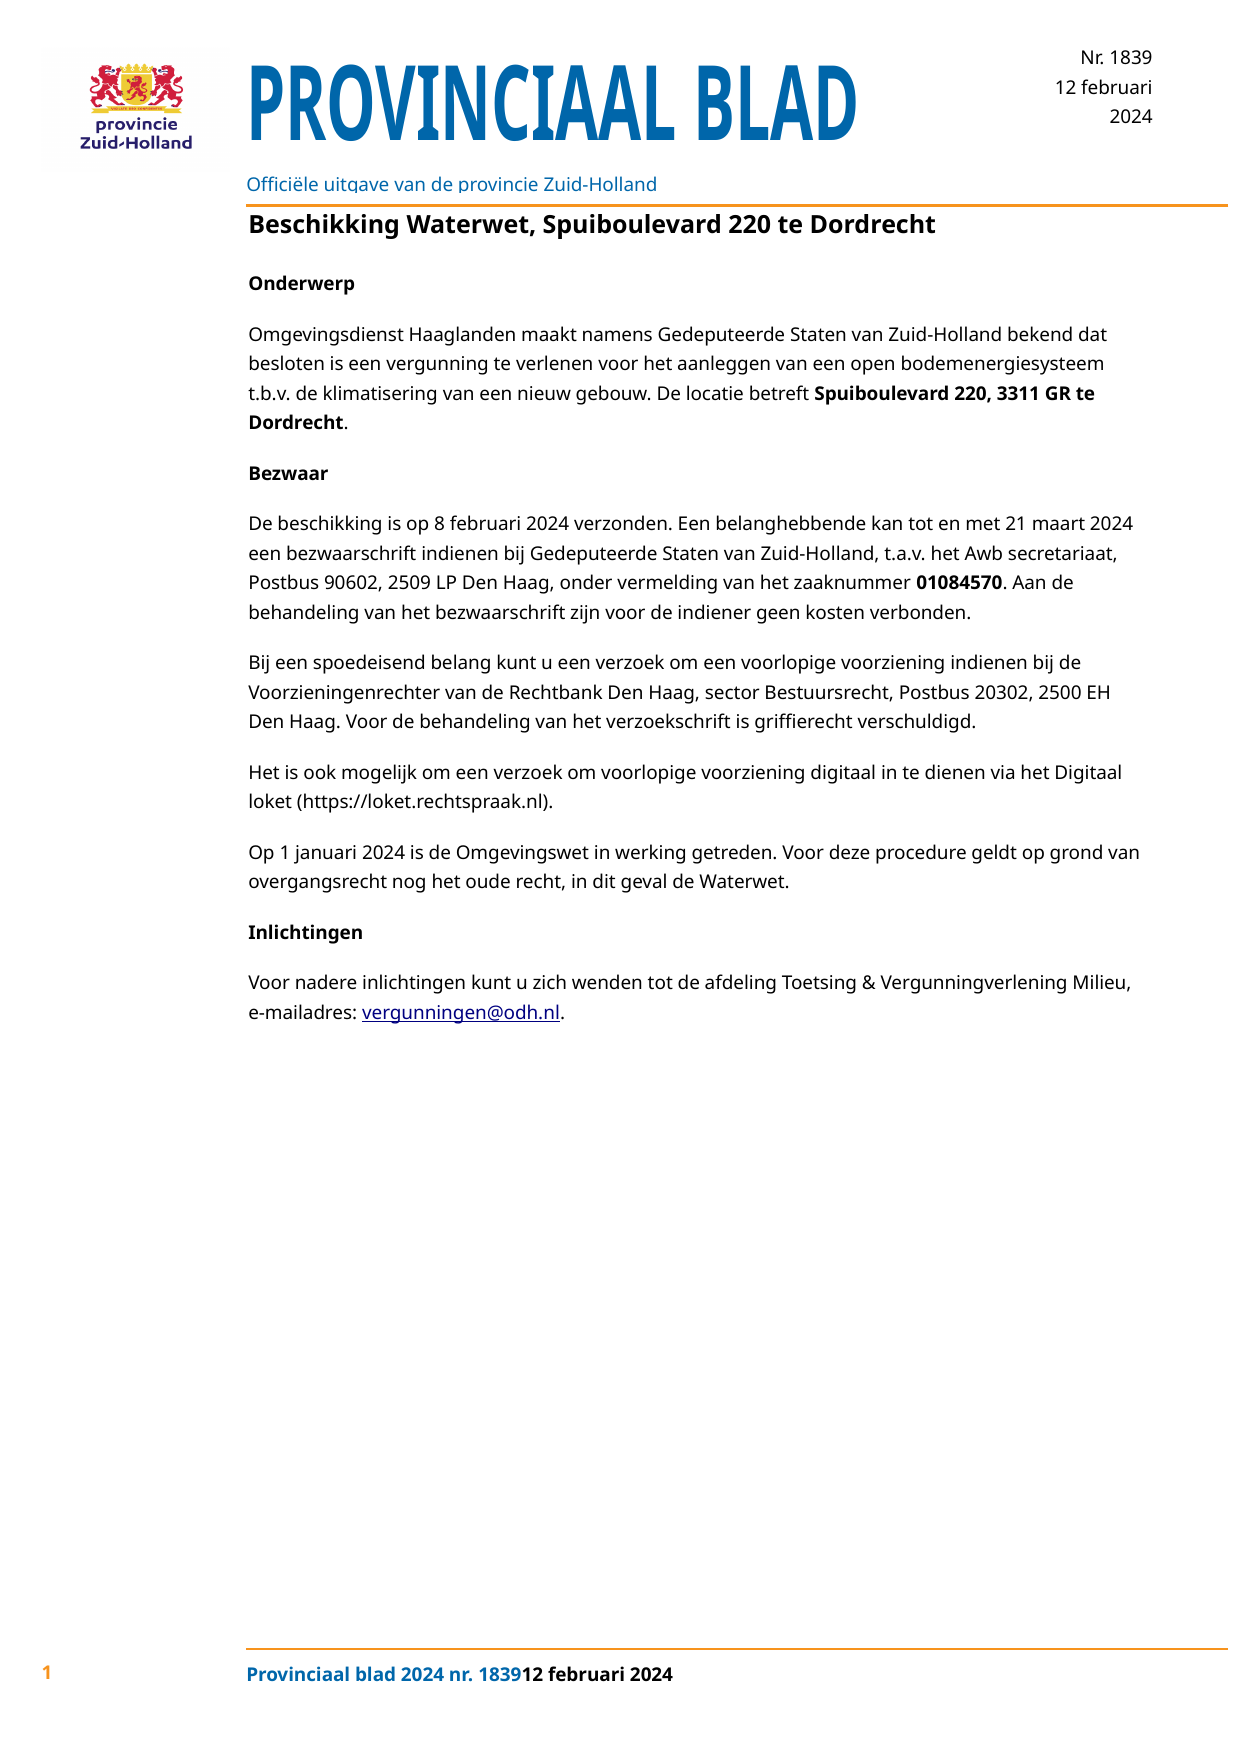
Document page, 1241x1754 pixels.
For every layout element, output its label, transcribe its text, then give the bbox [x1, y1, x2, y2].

text Bezwaar [248, 460, 1152, 486]
text Inlichtingen [248, 919, 1152, 945]
text Het is ook mogelijk om een verzoek om voorlopige voorziening digitaal in te dienen via het Digitaal loket (https://loket.rechtspraak.nl). [248, 759, 1152, 814]
text Omgevingsdienst Haaglanden maakt namens Gedeputeerde Staten van Zuid-Holland bekend dat besloten is een vergunning te verlenen voor het aanleggen van een open bodemenergiesysteem t.b.v. de klimatisering van een nieuw gebouw. De locatie betreft Spuiboulevard 220, 3311 GR te Dordrecht. [248, 321, 1152, 435]
text De beschikking is op 8 februari 2024 verzonden. Een belanghebbende kan tot en met 21 maart 2024 een bezwaarschrift indienen bij Gedeputeerde Staten van Zuid-Holland, t.a.v. het Awb secretariaat, Postbus 90602, 2509 LP Den Haag, onder vermelding van het zaaknummer 01084570. Aan de behandeling van het bezwaarschrift zijn voor de indiener geen kosten verbonden. [248, 510, 1152, 625]
text Op 1 januari 2024 is de Omgevingswet in werking getreden. Voor deze procedure geldt op grond van overgangsrecht nog het oude recht, in dit geval de Waterwet. [248, 839, 1152, 894]
picture [41, 47, 231, 172]
text Bij een spoedeisend belang kunt u een verzoek om een voorlopige voorziening indienen bij de Voorzieningenrechter van de Rechtbank Den Haag, sector Bestuursrecht, Postbus 20302, 2500 EH Den Haag. Voor de behandeling van het verzoekschrift is griffierecht verschuldigd. [248, 649, 1152, 734]
text Onderwerp [248, 270, 1152, 296]
text Voor nadere inlichtingen kunt u zich wenden tot de afdeling Toetsing & Vergunningverlening Milieu, e-mailadres: vergunningen@odh.nl. [248, 969, 1152, 1025]
text Beschikking Waterwet, Spuiboulevard 220 te Dordrecht [248, 207, 1152, 241]
